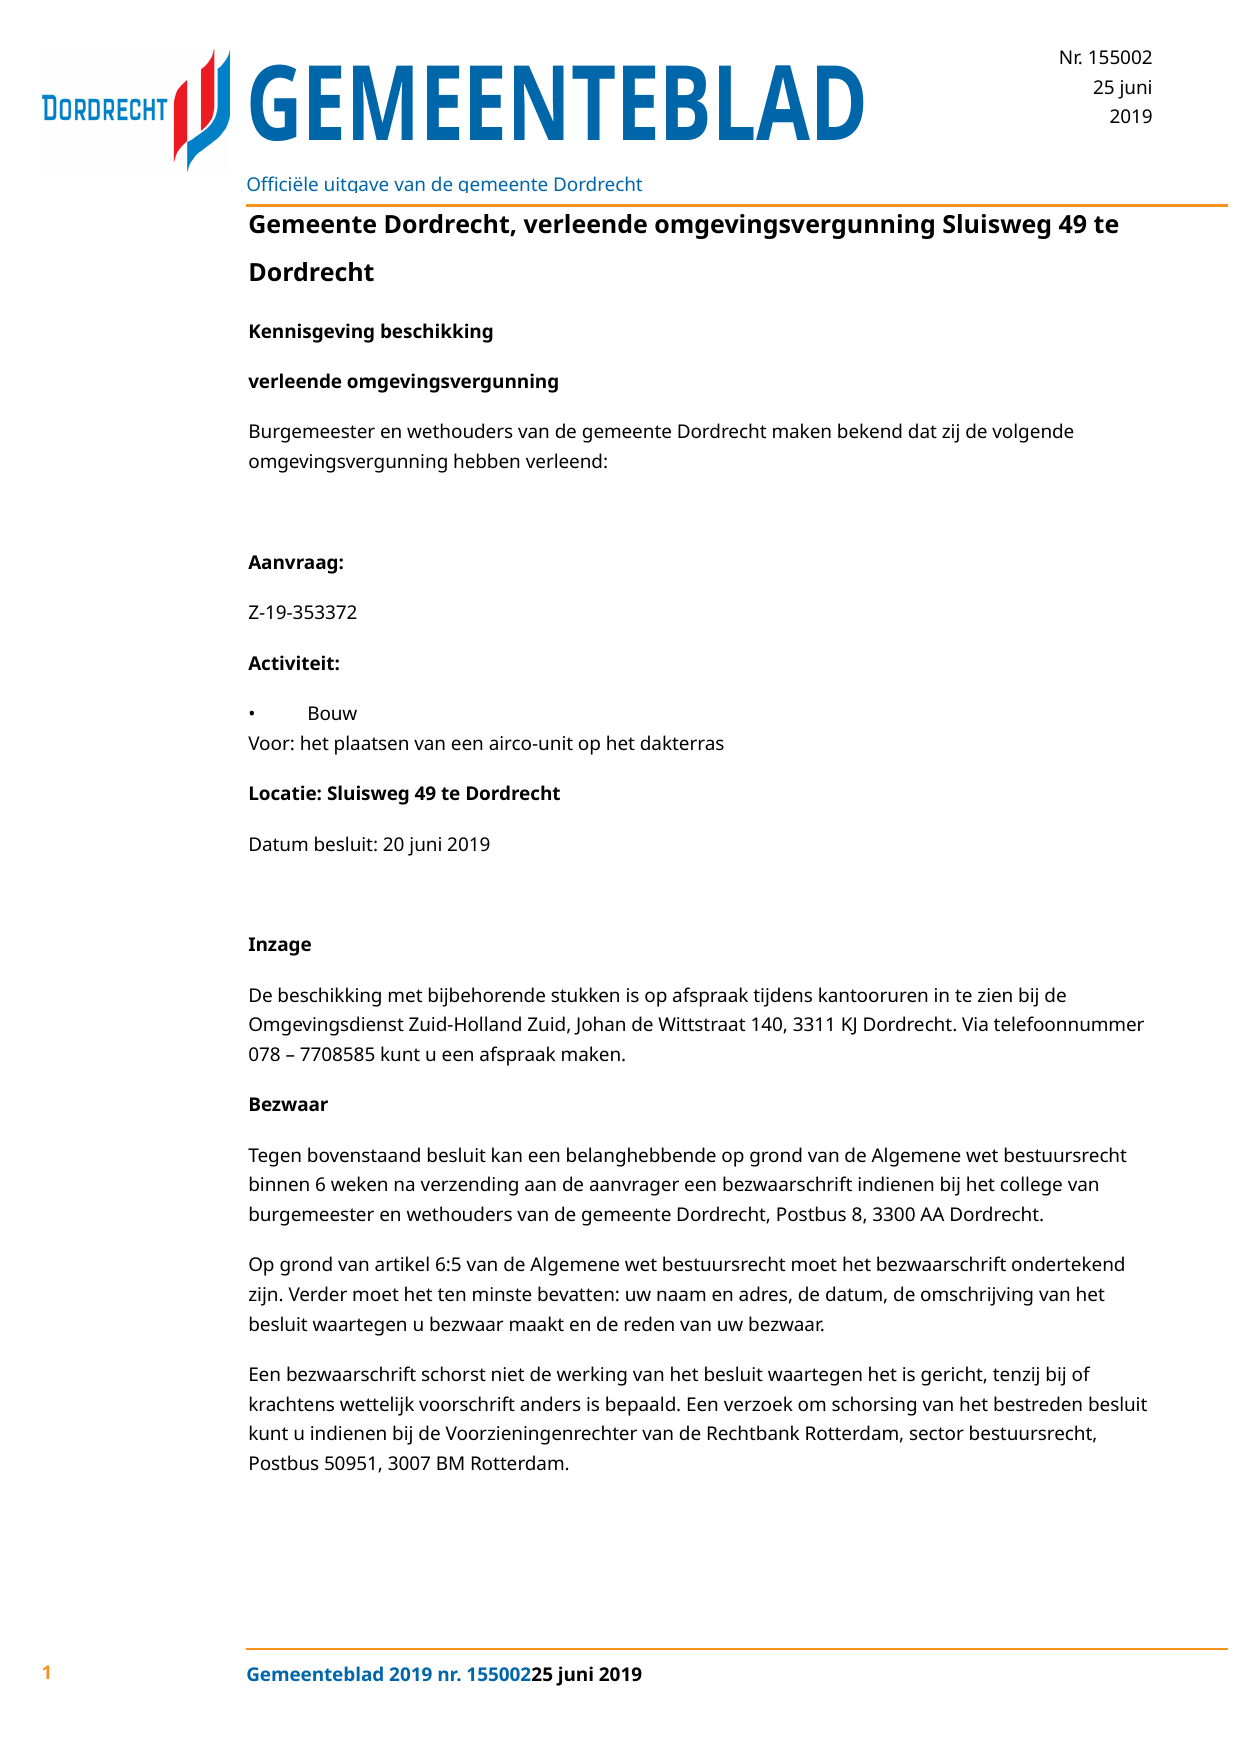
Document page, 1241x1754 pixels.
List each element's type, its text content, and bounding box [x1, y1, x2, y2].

text Kennisgeving beschikking [248, 318, 1152, 344]
text Z-19-353372 [248, 599, 1152, 625]
text Datum besluit: 20 juni 2019 [248, 831, 1152, 857]
text Gemeente Dordrecht, verleende omgevingsvergunning Sluisweg 49 te Dordrecht [248, 207, 1152, 288]
text Locatie: Sluisweg 49 te Dordrecht [248, 780, 1152, 806]
picture [41, 47, 231, 172]
list Bouw [248, 700, 1152, 726]
text Tegen bovenstaand besluit kan een belanghebbende op grond van de Algemene wet bestuursrecht binnen 6 weken na verzending aan de aanvrager een bezwaarschrift indienen bij het college van burgemeester en wethouders van de gemeente Dordrecht, Postbus 8, 3300 AA Dordrecht. [248, 1142, 1152, 1227]
text verleende omgevingsvergunning [248, 368, 1152, 394]
text Een bezwaarschrift schorst niet de werking van het besluit waartegen het is gericht, tenzij bij of krachtens wettelijk voorschrift anders is bepaald. Een verzoek om schorsing van het bestreden besluit kunt u indienen bij de Voorzieningenrechter van de Rechtbank Rotterdam, sector bestuursrecht, Postbus 50951, 3007 BM Rotterdam. [248, 1361, 1152, 1476]
text Aanvraag: [248, 549, 1152, 575]
text Activiteit: [248, 650, 1152, 676]
text Bezwaar [248, 1092, 1152, 1117]
text Inzage [248, 932, 1152, 957]
text Op grond van artikel 6:5 van de Algemene wet bestuursrecht moet het bezwaarschrift ondertekend zijn. Verder moet het ten minste bevatten: uw naam en adres, de datum, de omschrijving van het besluit waartegen u bezwaar maakt en de reden van uw bezwaar. [248, 1252, 1152, 1337]
text Voor: het plaatsen van een airco-unit op het dakterras [248, 730, 1152, 756]
text Burgemeester en wethouders van de gemeente Dordrecht maken bekend dat zij de volgende omgevingsvergunning hebben verleend: [248, 419, 1152, 474]
text De beschikking met bijbehorende stukken is op afspraak tijdens kantooruren in te zien bij de Omgevingsdienst Zuid-Holland Zuid, Johan de Wittstraat 140, 3311 KJ Dordrecht. Via telefoonnummer 078 – 7708585 kunt u een afspraak maken. [248, 982, 1152, 1067]
